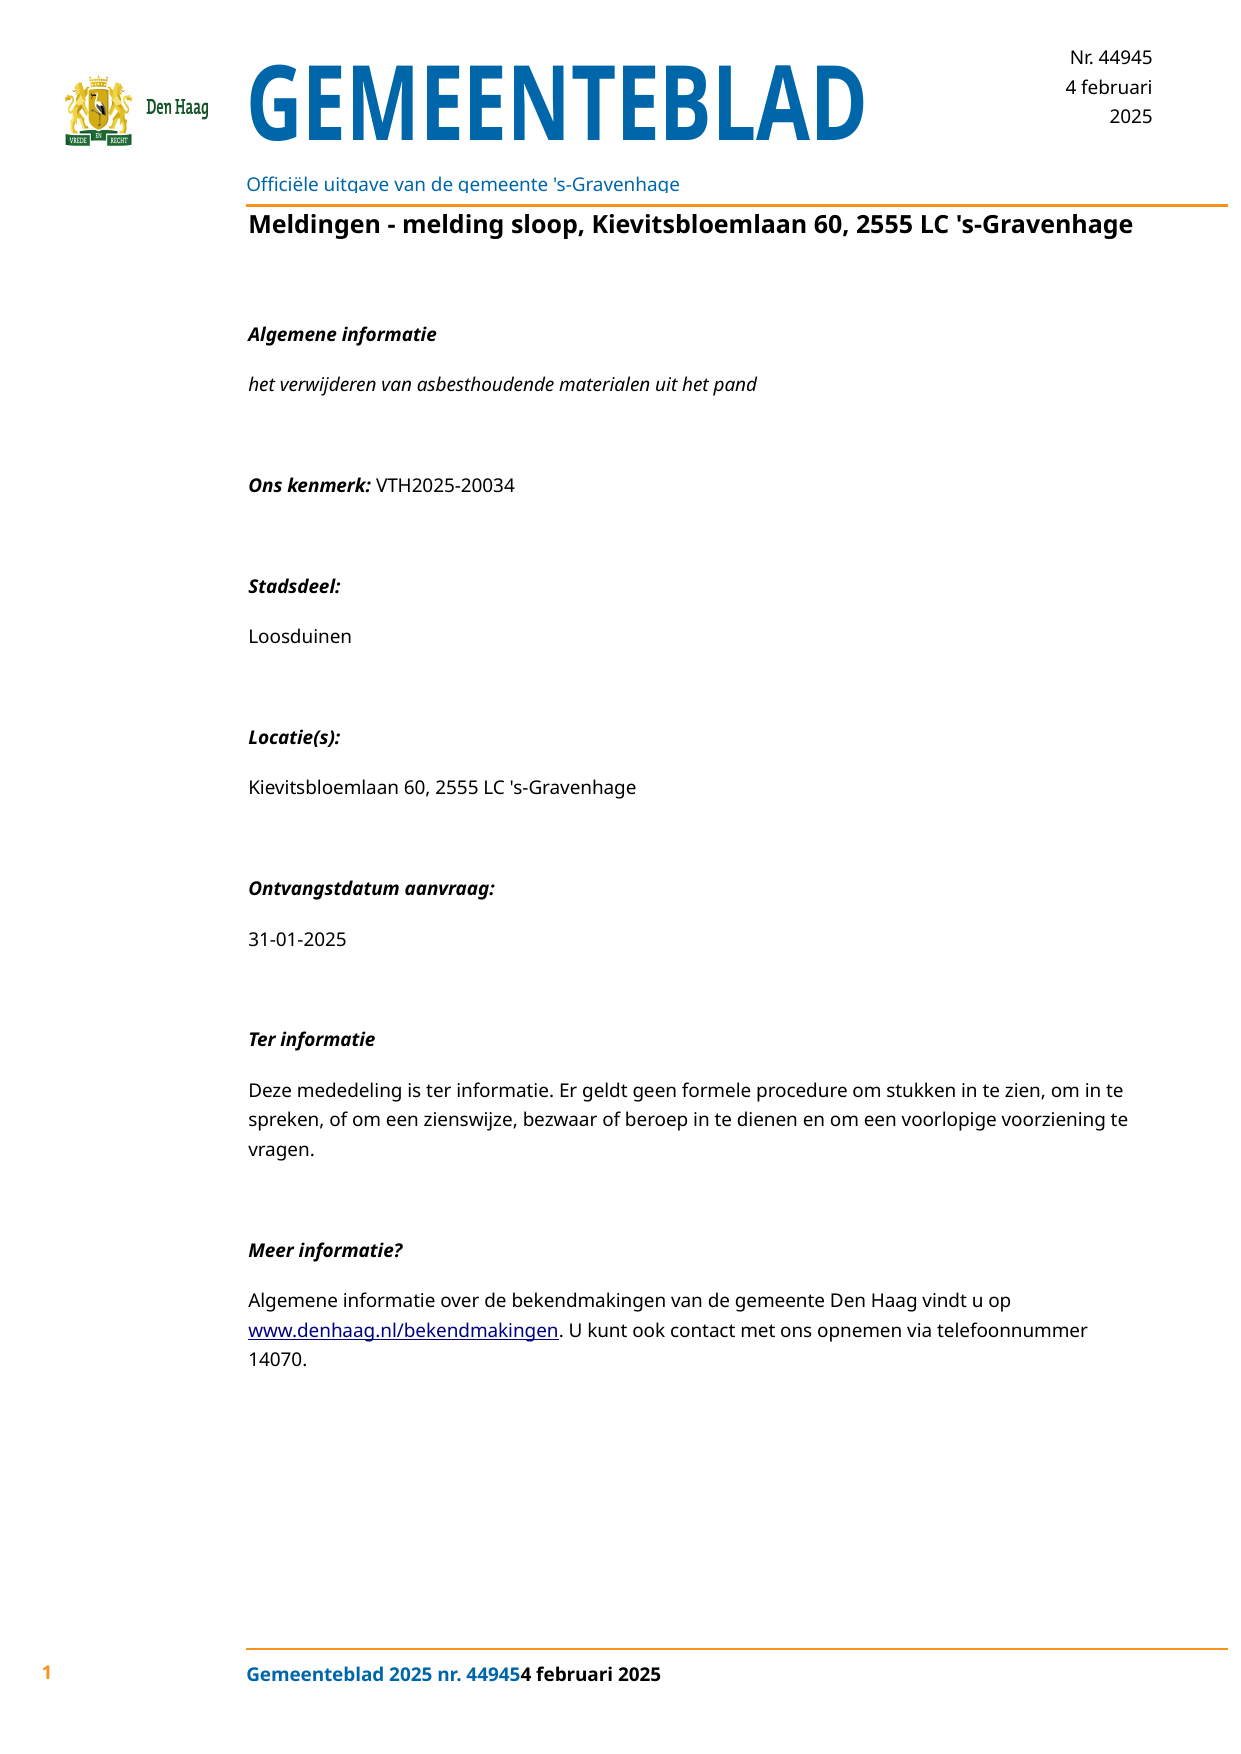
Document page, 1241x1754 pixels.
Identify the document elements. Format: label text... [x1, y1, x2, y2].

text Deze mededeling is ter informatie. Er geldt geen formele procedure om stukken in te zien, om in te spreken, of om een zienswijze, bezwaar of beroep in te dienen en om een voorlopige voorziening te vragen. [248, 1077, 1152, 1162]
text Kievitsbloemlaan 60, 2555 LC 's-Gravenhage [248, 774, 1152, 800]
text Meldingen - melding sloop, Kievitsbloemlaan 60, 2555 LC 's-Gravenhage [248, 207, 1152, 241]
text Ons kenmerk: VTH2025-20034 [248, 472, 1152, 498]
text Algemene informatie over de bekendmakingen van de gemeente Den Haag vindt u op www.denhaag.nl/bekendmakingen. U kunt ook contact met ons opnemen via telefoonnummer 14070. [248, 1287, 1152, 1372]
text Locatie(s): [248, 724, 1152, 750]
picture [41, 47, 231, 172]
text 31-01-2025 [248, 926, 1152, 951]
text Stadsdeel: [248, 573, 1152, 598]
text Ontvangstdatum aanvraag: [248, 875, 1152, 901]
text Loosduinen [248, 623, 1152, 649]
text Meer informatie? [248, 1237, 1152, 1263]
text het verwijderen van asbesthoudende materialen uit het pand [248, 371, 1152, 397]
text Ter informatie [248, 1027, 1152, 1052]
text Algemene informatie [248, 321, 1152, 346]
